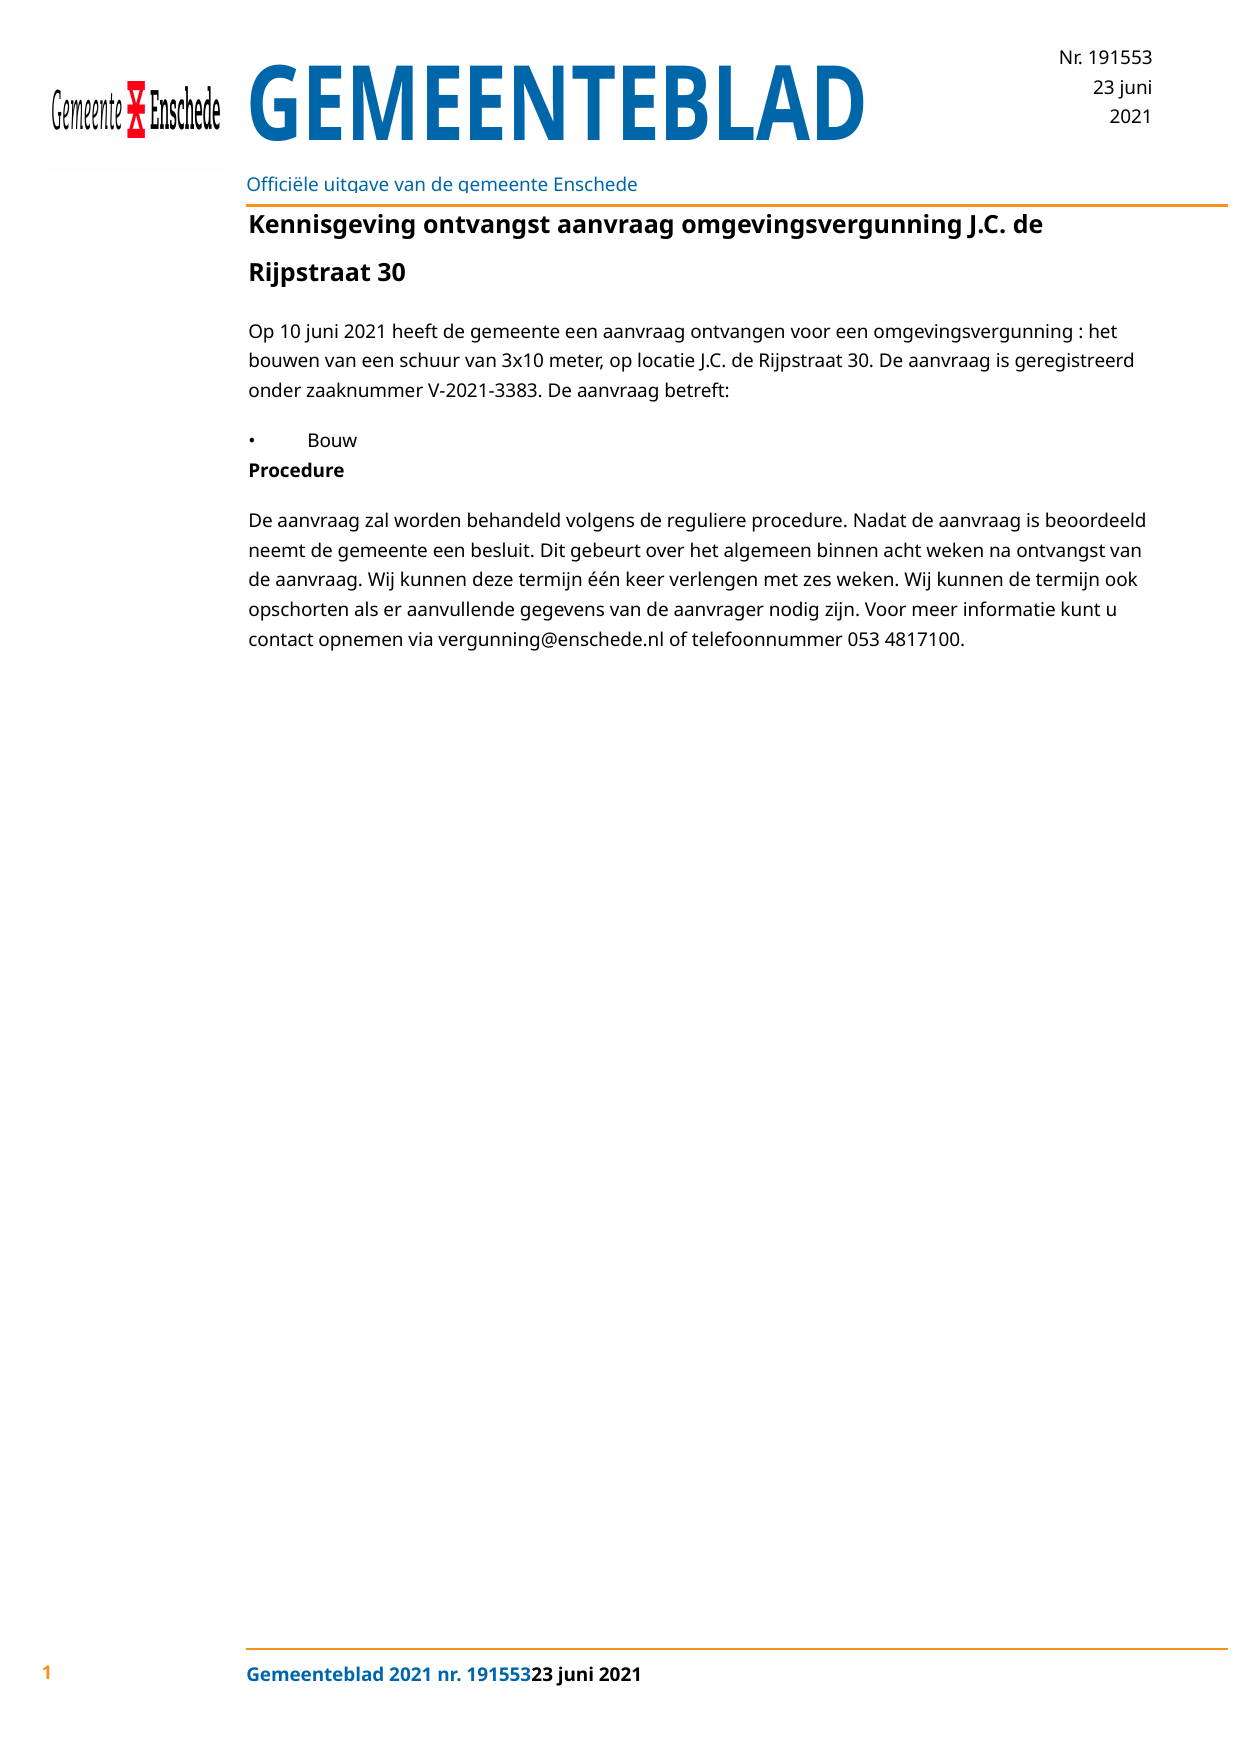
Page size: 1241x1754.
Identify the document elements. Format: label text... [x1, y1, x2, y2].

list Bouw [248, 427, 1152, 453]
text Op 10 juni 2021 heeft de gemeente een aanvraag ontvangen voor een omgevingsvergunning : het bouwen van een schuur van 3x10 meter, op locatie J.C. de Rijpstraat 30. De aanvraag is geregistreerd onder zaaknummer V-2021-3383. De aanvraag betreft: [248, 318, 1152, 403]
text De aanvraag zal worden behandeld volgens de reguliere procedure. Nadat de aanvraag is beoordeeld neemt de gemeente een besluit. Dit gebeurt over het algemeen binnen acht weken na ontvangst van de aanvraag. Wij kunnen deze termijn één keer verlengen met zes weken. Wij kunnen de termijn ook opschorten als er aanvullende gegevens van de aanvrager nodig zijn. Voor meer informatie kunt u contact opnemen via vergunning@enschede.nl of telefoonnummer 053 4817100. [248, 507, 1152, 652]
text Kennisgeving ontvangst aanvraag omgevingsvergunning J.C. de Rijpstraat 30 [248, 207, 1152, 288]
picture [41, 47, 231, 172]
text Procedure [248, 457, 1152, 483]
